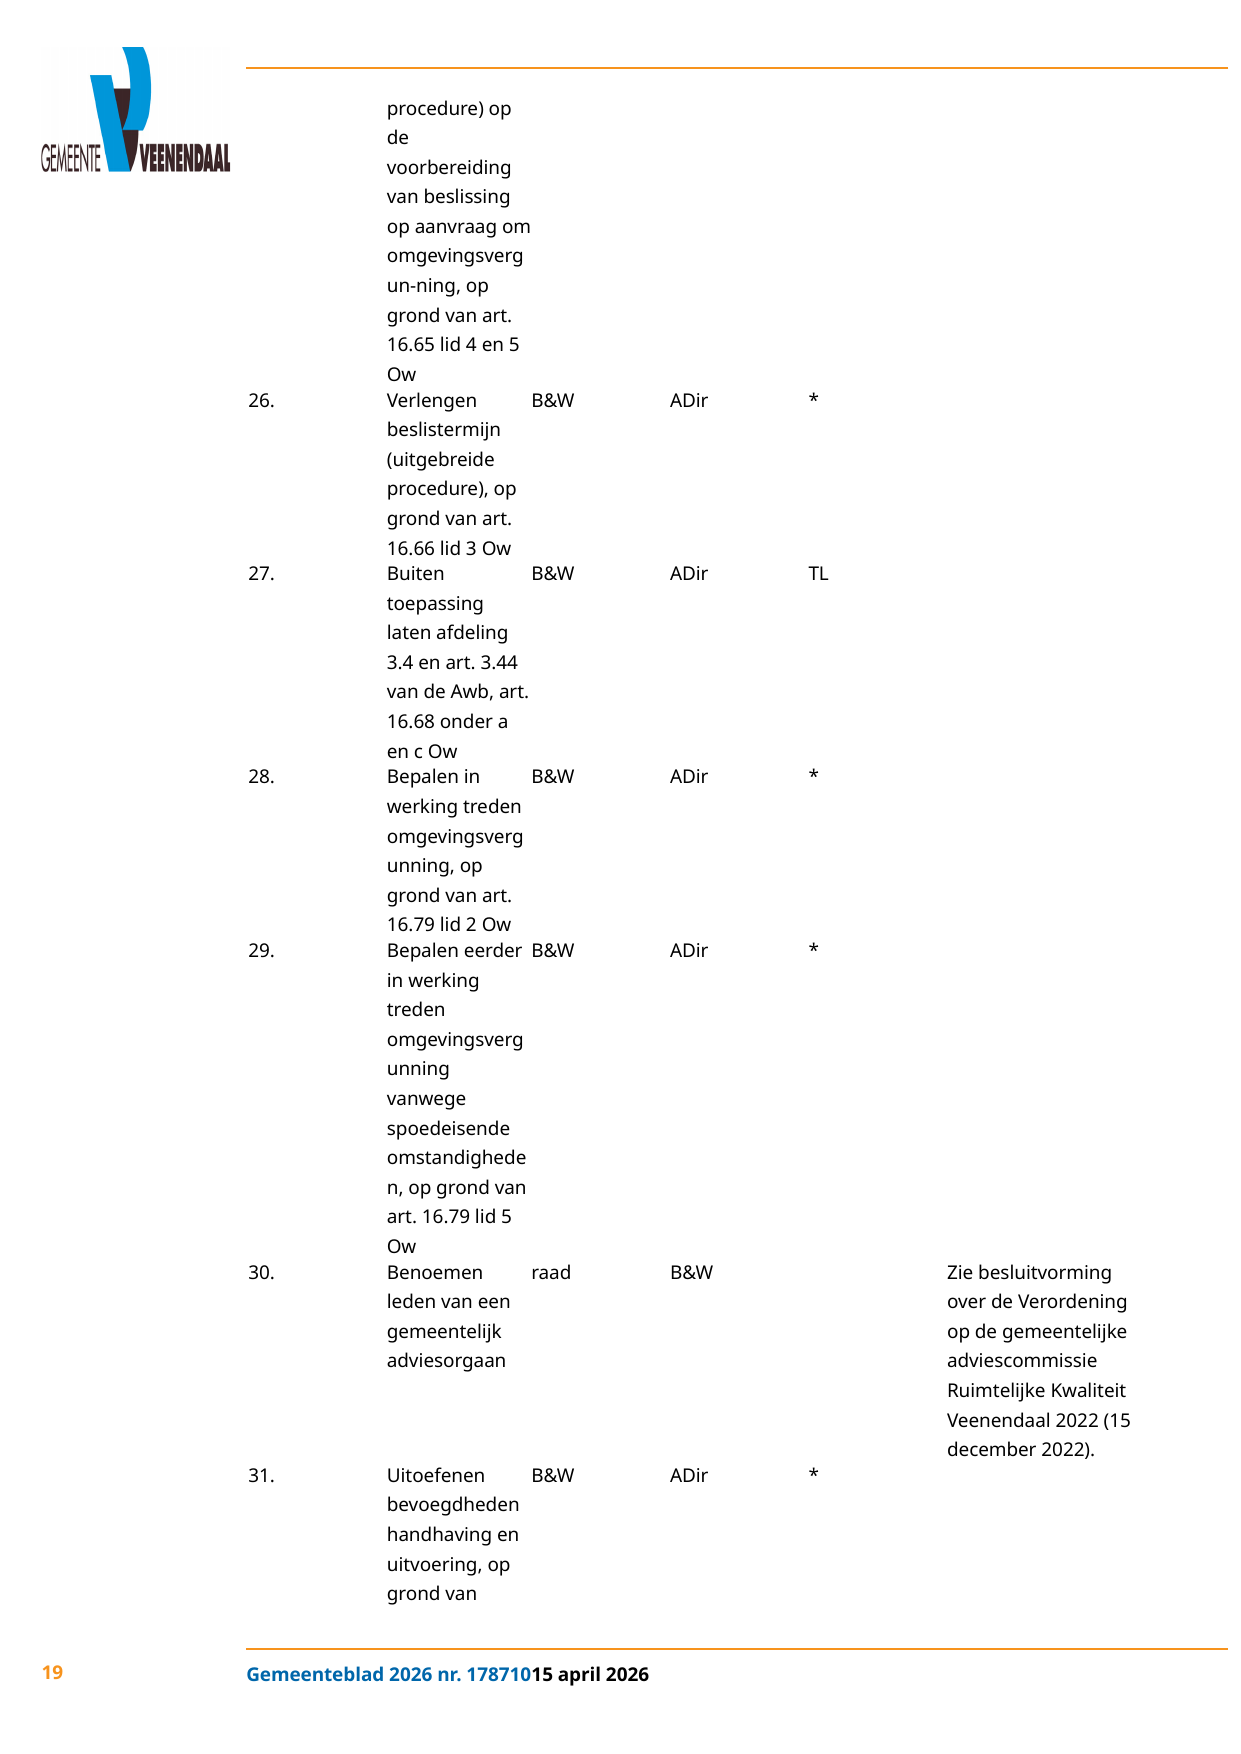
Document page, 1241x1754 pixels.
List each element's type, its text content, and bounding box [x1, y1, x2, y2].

table_cell [670, 95, 808, 387]
table_cell 31. [248, 1462, 387, 1606]
table_cell [947, 387, 1152, 560]
table_cell B&W [531, 1462, 670, 1606]
table_cell TL [808, 560, 947, 764]
picture [123, 47, 231, 172]
table_cell Bepalen eerder in werking treden omgevingsvergunning vanwege spoedeisende omstandigheden, op grond van art. 16.79 lid 5 Ow [387, 937, 531, 1259]
table_cell ADir [670, 1462, 808, 1606]
table_cell [248, 95, 387, 387]
table_cell Uitoefenen bevoegdheden handhaving en uitvoering, op grond van [387, 1462, 531, 1606]
table_cell ADir [670, 764, 808, 937]
table_cell 29. [248, 937, 387, 1259]
table_cell Buiten toepassing laten afdeling 3.4 en art. 3.44 van de Awb, art. 16.68 onder a en c Ow [387, 560, 531, 764]
table_cell * [808, 387, 947, 560]
table_cell [947, 560, 1152, 764]
table_cell [531, 95, 670, 387]
table_cell [947, 95, 1152, 387]
table_cell [808, 1259, 947, 1462]
table_cell procedure) op de voorbereiding van beslissing op aanvraag om omgevingsvergun-ning, op grond van art. 16.65 lid 4 en 5 Ow [387, 95, 531, 387]
table_cell raad [531, 1259, 670, 1462]
table_cell ADir [670, 387, 808, 560]
table_cell * [808, 937, 947, 1259]
table_cell * [808, 1462, 947, 1606]
table_cell ADir [670, 560, 808, 764]
table_cell * [808, 764, 947, 937]
table_cell B&W [531, 764, 670, 937]
table_cell 30. [248, 1259, 387, 1462]
table_cell Verlengen beslistermijn (uitgebreide procedure), op grond van art. 16.66 lid 3 Ow [387, 387, 531, 560]
table_cell Bepalen in werking treden omgevingsvergunning, op grond van art. 16.79 lid 2 Ow [387, 764, 531, 937]
table_cell B&W [531, 560, 670, 764]
table_cell 26. [248, 387, 387, 560]
table_cell Benoemen leden van een gemeentelijk adviesorgaan [387, 1259, 531, 1462]
table_cell 28. [248, 764, 387, 937]
table_cell ADir [670, 937, 808, 1259]
table_cell [947, 1462, 1152, 1606]
table_cell [808, 95, 947, 387]
table_cell B&W [670, 1259, 808, 1462]
table_cell [947, 764, 1152, 937]
table_cell B&W [531, 387, 670, 560]
table_cell [947, 937, 1152, 1259]
table_cell 27. [248, 560, 387, 764]
table_cell Zie besluitvorming over de Verordening op de gemeentelijke adviescommissie Ruimtelijke Kwaliteit Veenendaal 2022 (15 december 2022). [947, 1259, 1152, 1462]
table_cell B&W [531, 937, 670, 1259]
picture [41, 47, 130, 172]
